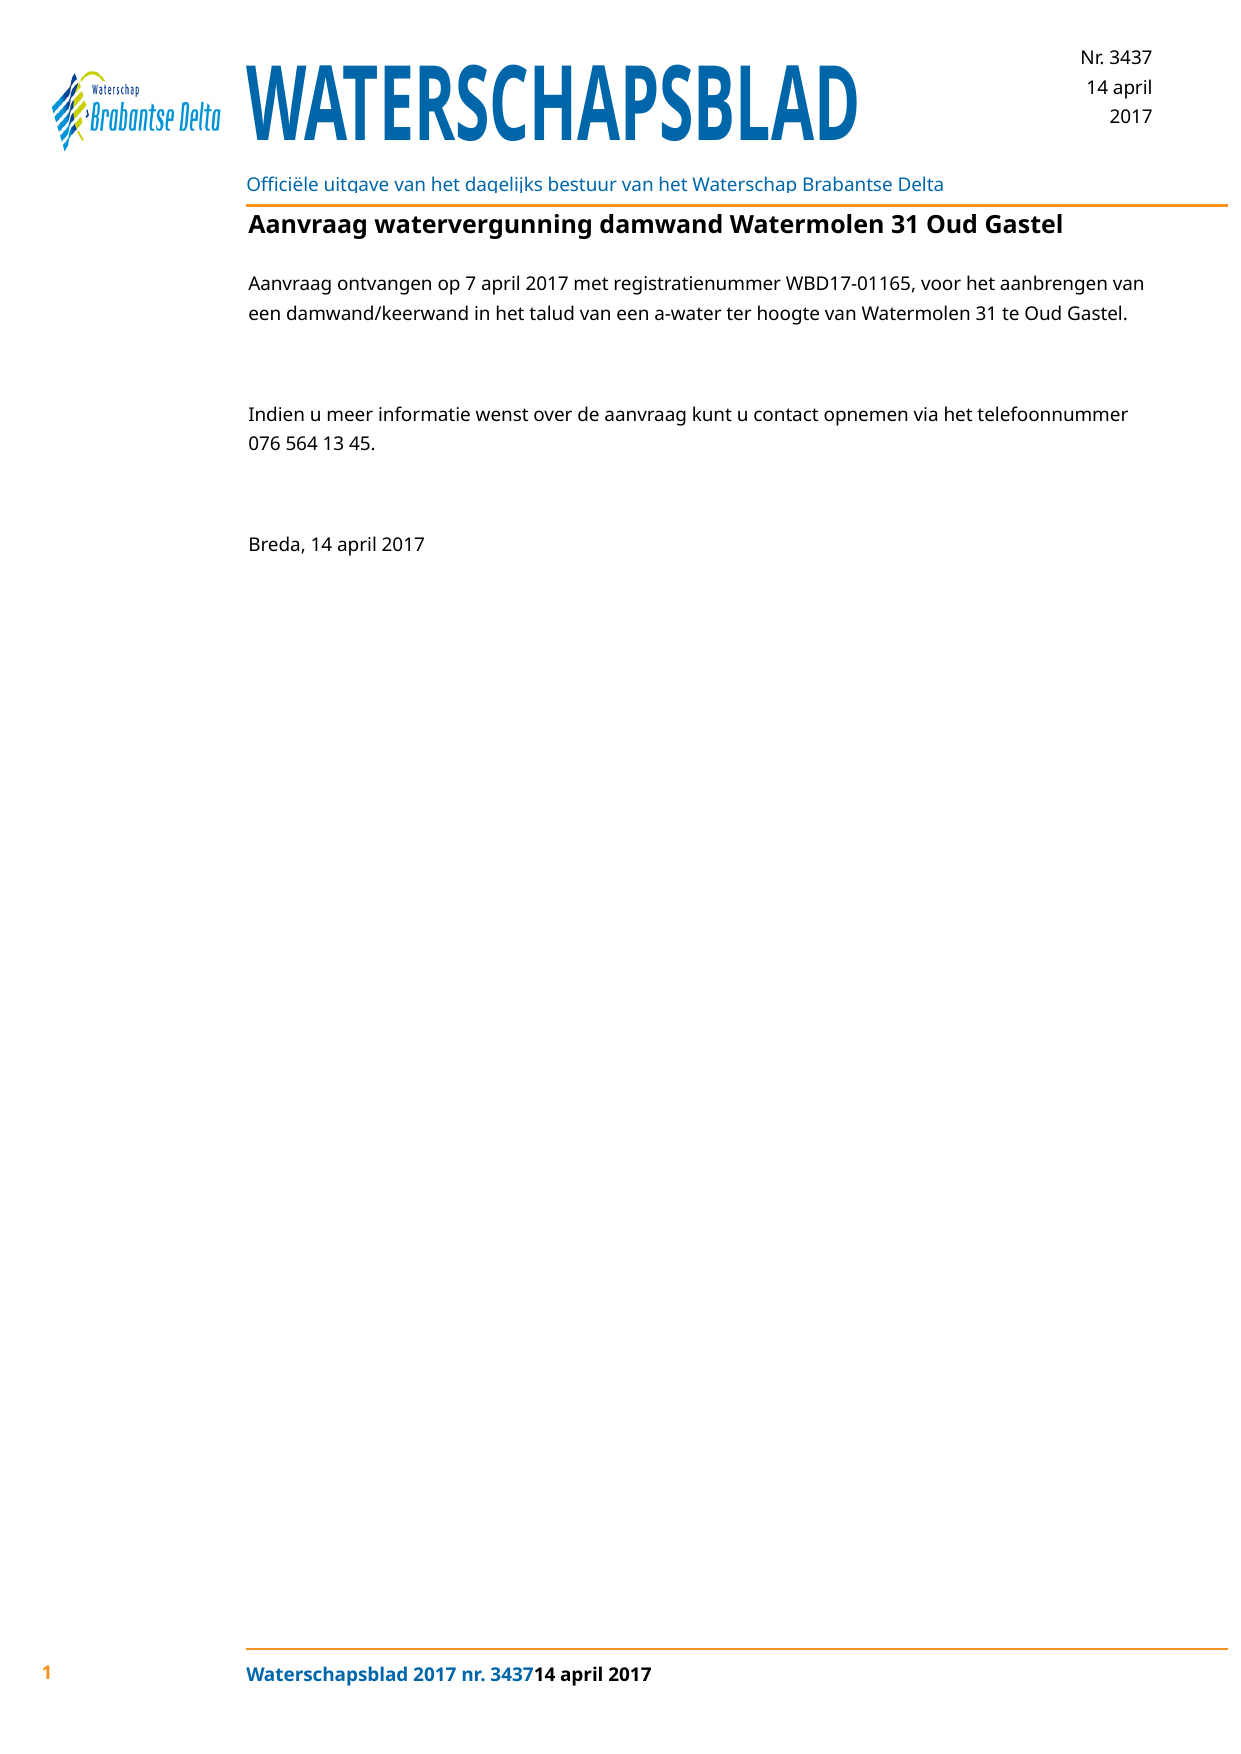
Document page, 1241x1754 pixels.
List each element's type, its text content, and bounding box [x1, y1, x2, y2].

text Aanvraag watervergunning damwand Watermolen 31 Oud Gastel [248, 207, 1152, 241]
text Breda, 14 april 2017 [248, 531, 1152, 557]
picture [41, 47, 231, 172]
text Indien u meer informatie wenst over de aanvraag kunt u contact opnemen via het telefoonnummer 076 564 13 45. [248, 401, 1152, 456]
text Aanvraag ontvangen op 7 april 2017 met registratienummer WBD17-01165, voor het aanbrengen van een damwand/keerwand in het talud van een a-water ter hoogte van Watermolen 31 te Oud Gastel. [248, 270, 1152, 326]
